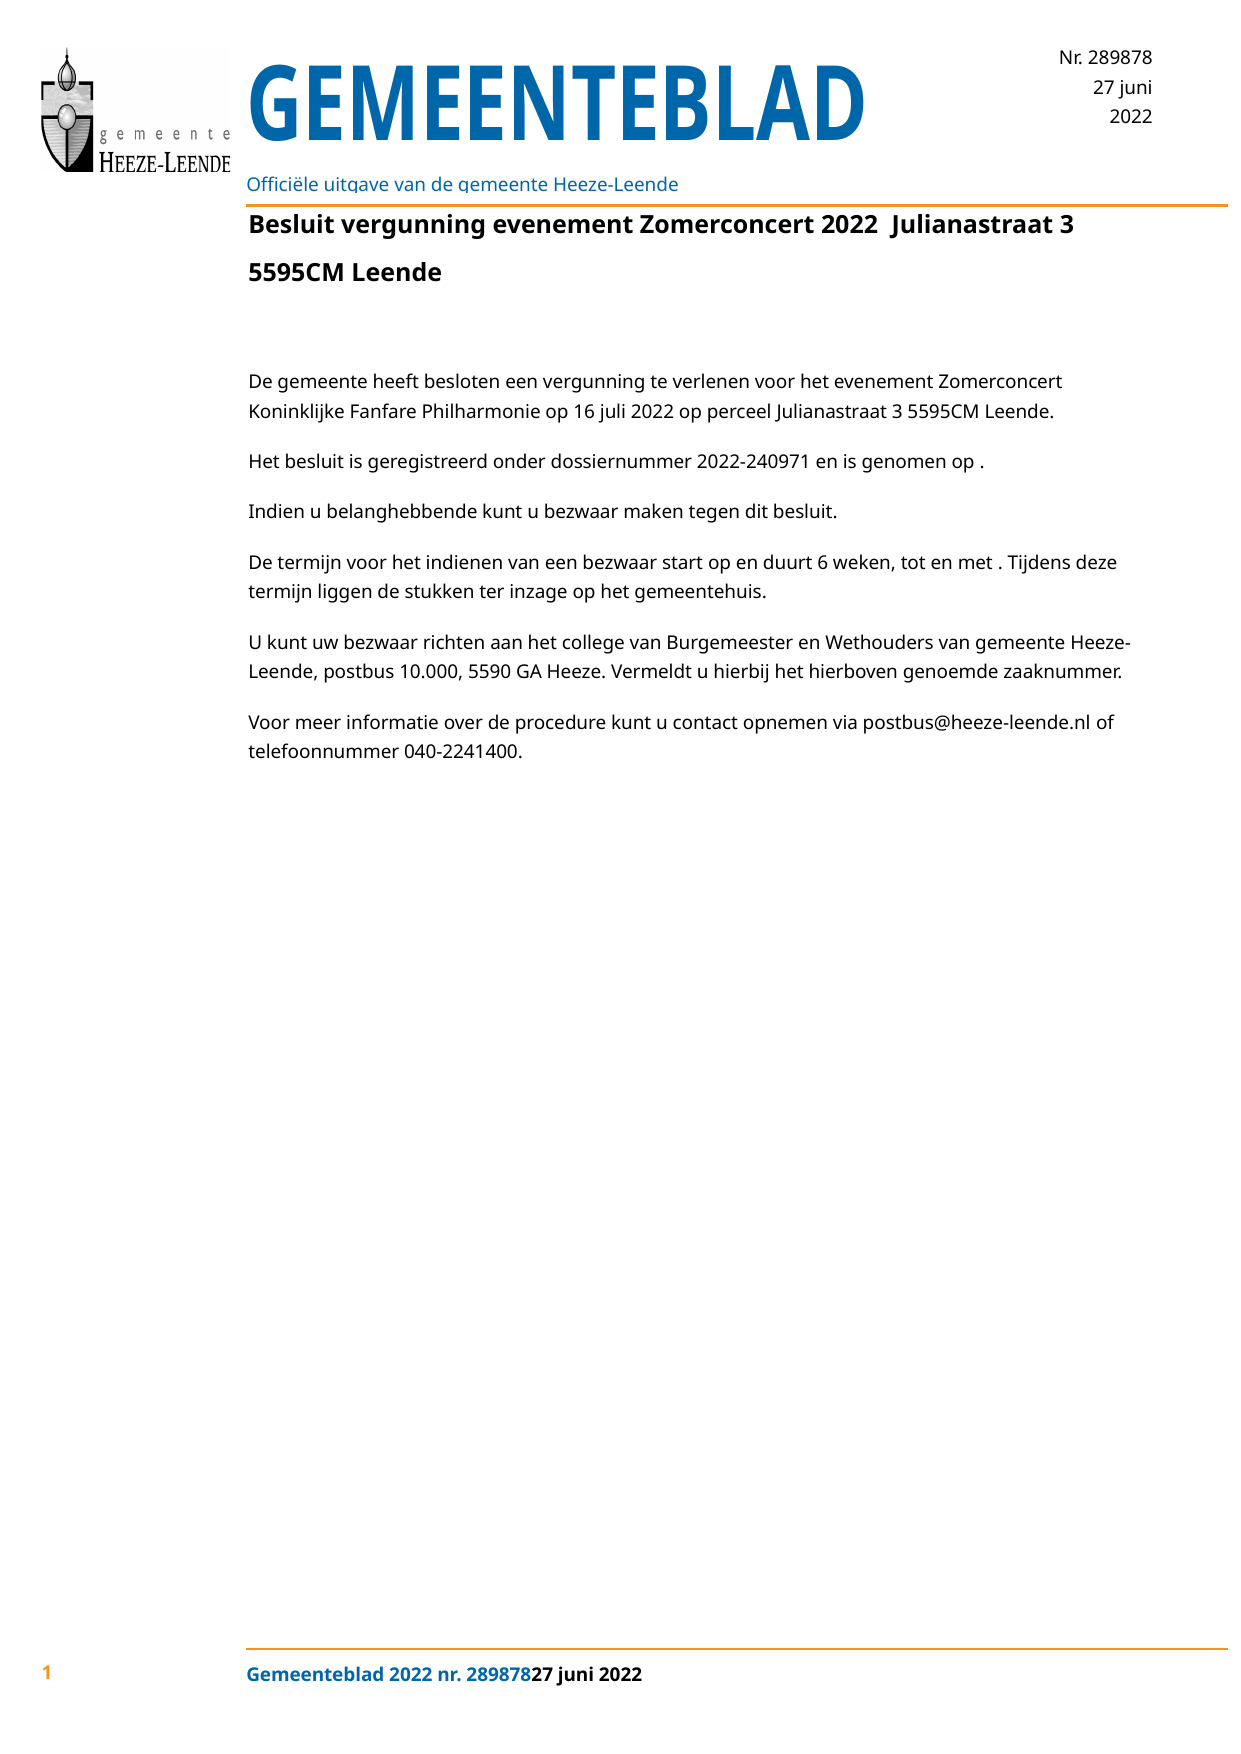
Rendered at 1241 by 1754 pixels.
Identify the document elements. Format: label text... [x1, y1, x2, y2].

text Besluit vergunning evenement Zomerconcert 2022 Julianastraat 3 5595CM Leende [248, 207, 1152, 288]
text Het besluit is geregistreerd onder dossiernummer 2022-240971 en is genomen op . [248, 448, 1152, 474]
text De gemeente heeft besloten een vergunning te verlenen voor het evenement Zomerconcert Koninklijke Fanfare Philharmonie op 16 juli 2022 op perceel Julianastraat 3 5595CM Leende. [248, 368, 1152, 424]
text De termijn voor het indienen van een bezwaar start op en duurt 6 weken, tot en met . Tijdens deze termijn liggen de stukken ter inzage op het gemeentehuis. [248, 549, 1152, 604]
text U kunt uw bezwaar richten aan het college van Burgemeester en Wethouders van gemeente Heeze-Leende, postbus 10.000, 5590 GA Heeze. Vermeldt u hierbij het hierboven genoemde zaaknummer. [248, 629, 1152, 684]
text Indien u belanghebbende kunt u bezwaar maken tegen dit besluit. [248, 499, 1152, 524]
picture [41, 47, 231, 172]
text Voor meer informatie over de procedure kunt u contact opnemen via postbus@heeze-leende.nl of telefoonnummer 040-2241400. [248, 709, 1152, 764]
